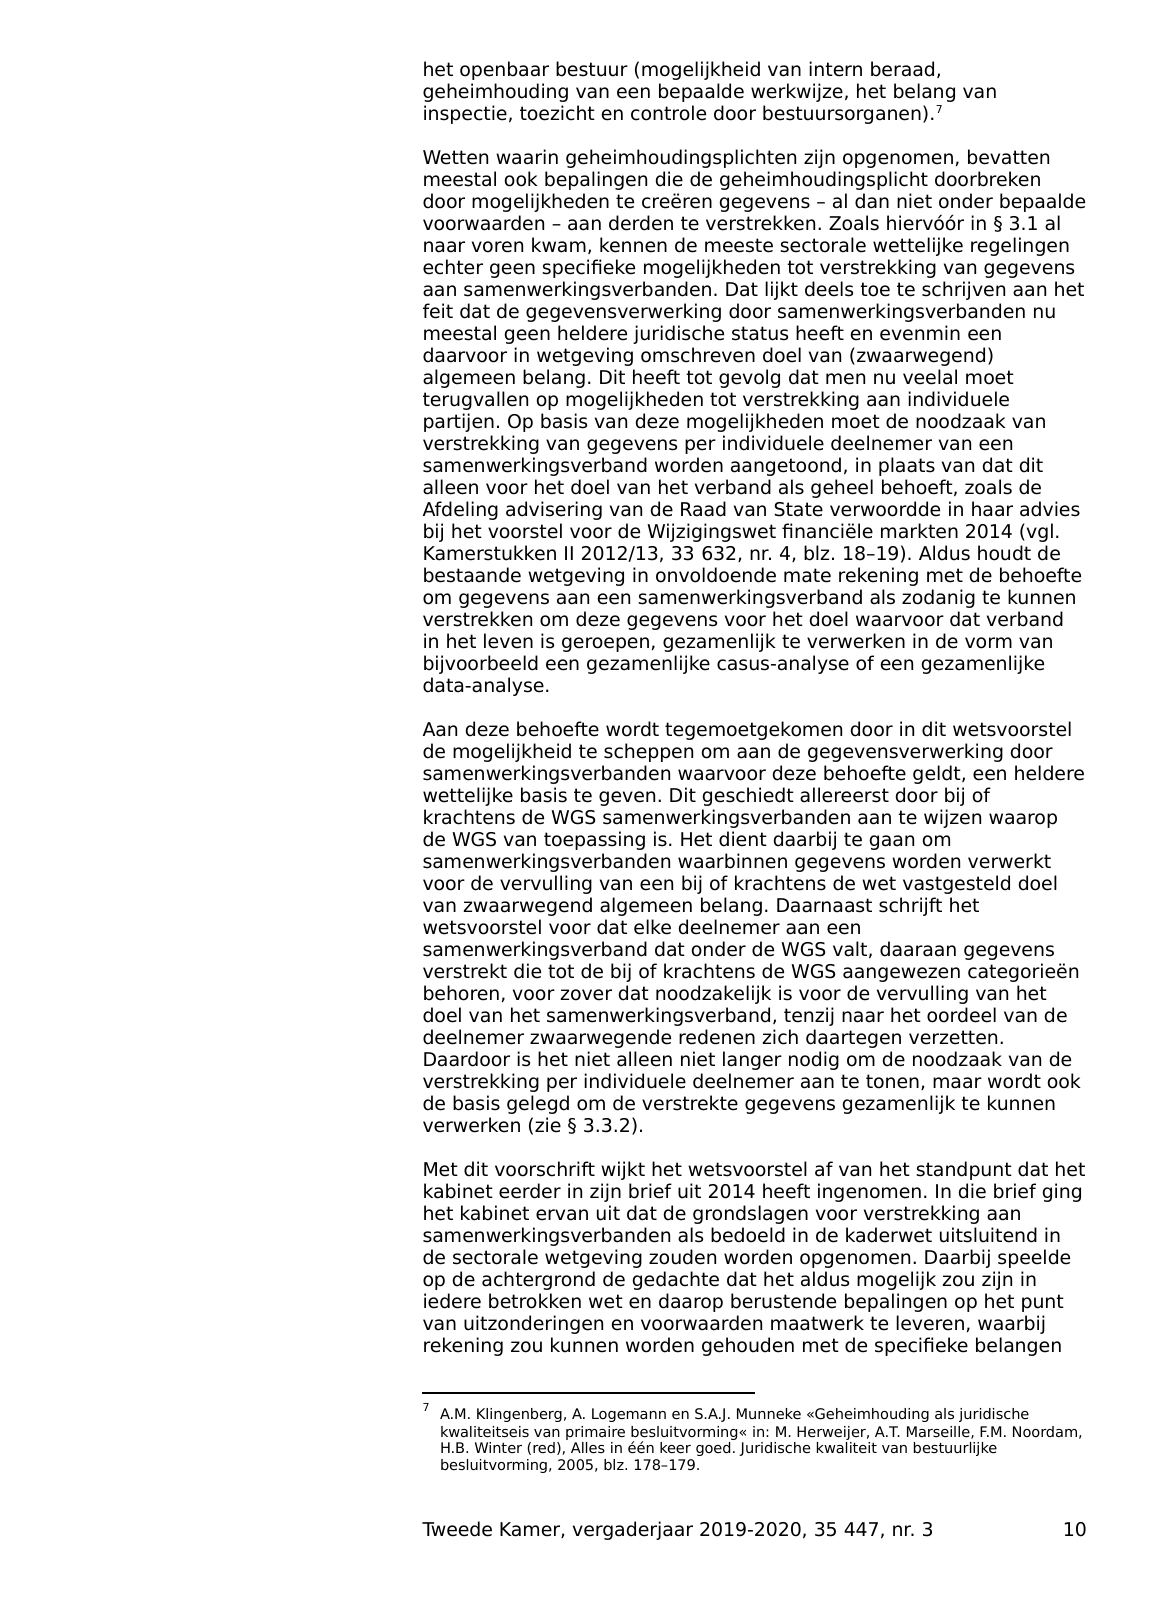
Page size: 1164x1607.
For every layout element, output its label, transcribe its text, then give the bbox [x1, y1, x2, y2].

text Met dit voorschrift wijkt het wetsvoorstel af van het standpunt dat het kabinet eerder in zijn brief uit 2014 heeft ingenomen. In die brief ging het kabinet ervan uit dat de grondslagen voor verstrekking aan samenwerkingsverbanden als bedoeld in de kaderwet uitsluitend in de sectorale wetgeving zouden worden opgenomen. Daarbij speelde op de achtergrond de gedachte dat het aldus mogelijk zou zijn in iedere betrokken wet en daarop berustende bepalingen op het punt van uitzonderingen en voorwaarden maatwerk te leveren, waarbij rekening zou kunnen worden gehouden met de specifieke belangen [422, 1159, 1087, 1356]
text het openbaar bestuur (mogelijkheid van intern beraad, geheimhouding van een bepaalde werkwijze, het belang van inspectie, toezicht en controle door bestuursorganen). [422, 59, 1087, 125]
text Aan deze behoefte wordt tegemoetgekomen door in dit wetsvoorstel de mogelijkheid te scheppen om aan de gegevensverwerking door samenwerkingsverbanden waarvoor deze behoefte geldt, een heldere wettelijke basis te geven. Dit geschiedt allereerst door bij of krachtens de WGS samenwerkingsverbanden aan te wijzen waarop de WGS van toepassing is. Het dient daarbij te gaan om samenwerkingsverbanden waarbinnen gegevens worden verwerkt voor de vervulling van een bij of krachtens de wet vastgesteld doel van zwaarwegend algemeen belang. Daarnaast schrijft het wetsvoorstel voor dat elke deelnemer aan een samenwerkingsverband dat onder de WGS valt, daaraan gegevens verstrekt die tot de bij of krachtens de WGS aangewezen categorieën behoren, voor zover dat noodzakelijk is voor de vervulling van het doel van het samenwerkingsverband, tenzij naar het oordeel van de deelnemer zwaarwegende redenen zich daartegen verzetten. Daardoor is het niet alleen niet langer nodig om de noodzaak van de verstrekking per individuele deelnemer aan te tonen, maar wordt ook de basis gelegd om de verstrekte gegevens gezamenlijk te kunnen verwerken (zie § 3.3.2). [422, 719, 1087, 1136]
text Wetten waarin geheimhoudingsplichten zijn opgenomen, bevatten meestal ook bepalingen die de geheimhoudingsplicht doorbreken door mogelijkheden te creëren gegevens – al dan niet onder bepaalde voorwaarden – aan derden te verstrekken. Zoals hiervóór in § 3.1 al naar voren kwam, kennen de meeste sectorale wettelijke regelingen echter geen specifieke mogelijkheden tot verstrekking van gegevens aan samenwerkingsverbanden. Dat lijkt deels toe te schrijven aan het feit dat de gegevensverwerking door samenwerkingsverbanden nu meestal geen heldere juridische status heeft en evenmin een daarvoor in wetgeving omschreven doel van (zwaarwegend) algemeen belang. Dit heeft tot gevolg dat men nu veelal moet terugvallen op mogelijkheden tot verstrekking aan individuele partijen. Op basis van deze mogelijkheden moet de noodzaak van verstrekking van gegevens per individuele deelnemer van een samenwerkingsverband worden aangetoond, in plaats van dat dit alleen voor het doel van het verband als geheel behoeft, zoals de Afdeling advisering van de Raad van State verwoordde in haar advies bij het voorstel voor de Wijzigingswet financiële markten 2014 (vgl. Kamerstukken II 2012/13, 33 632, nr. 4, blz. 18–19). Aldus houdt de bestaande wetgeving in onvoldoende mate rekening met de behoefte om gegevens aan een samenwerkingsverband als zodanig te kunnen verstrekken om deze gegevens voor het doel waarvoor dat verband in het leven is geroepen, gezamenlijk te verwerken in de vorm van bijvoorbeeld een gezamenlijke casus-analyse of een gezamenlijke data-analyse. [422, 147, 1087, 697]
text A.M. Klingenberg, A. Logemann en S.A.J. Munneke «Geheimhouding als juridische kwaliteitseis van primaire besluitvorming« in: M. Herweijer, A.T. Marseille, F.M. Noordam, H.B. Winter (red), Alles in één keer goed. Juridische kwaliteit van bestuurlijke besluitvorming, 2005, blz. 178–179. [422, 1402, 1087, 1474]
